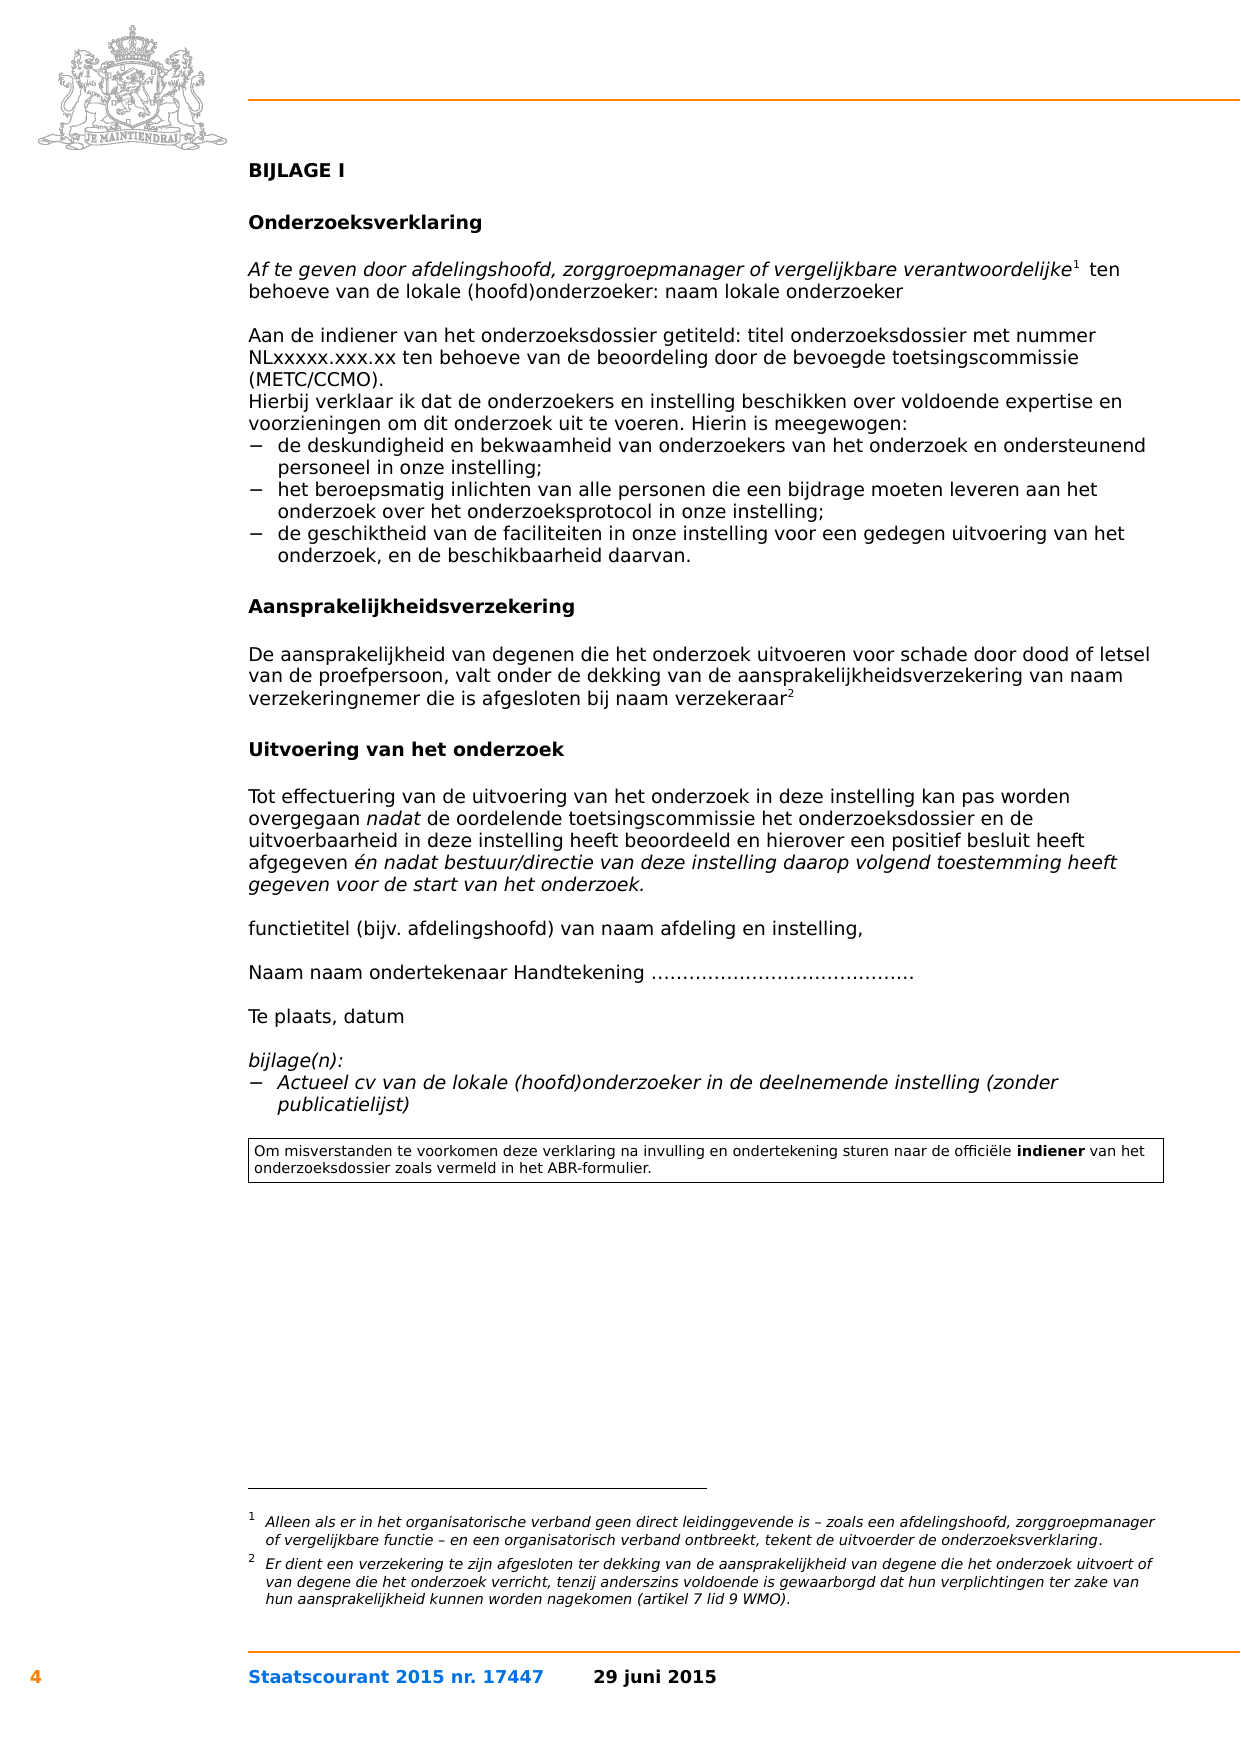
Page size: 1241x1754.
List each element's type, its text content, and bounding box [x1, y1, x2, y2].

text Te plaats, datum [248, 1006, 1163, 1028]
text − de geschiktheid van de faciliteiten in onze instelling voor een gedegen uitvoering van het onderzoek, en de beschikbaarheid daarvan. [248, 522, 1163, 566]
text − het beroepsmatig inlichten van alle personen die een bijdrage moeten leveren aan het onderzoek over het onderzoeksprotocol in onze instelling; [248, 478, 1163, 522]
text Er dient een verzekering te zijn afgesloten ter dekking van de aansprakelijkheid van degene die het onderzoek uitvoert of van degene die het onderzoek verricht, tenzij anderszins voldoende is gewaarborgd dat hun verplichtingen ter zake van hun aansprakelijkheid kunnen worden nagekomen (artikel 7 lid 9 WMO). [248, 1552, 1163, 1608]
subtitle BIJLAGE I [248, 160, 1163, 182]
text Alleen als er in het organisatorische verband geen direct leidinggevende is – zoals een afdelingshoofd, zorggroepmanager of vergelijkbare functie – en een organisatorisch verband ontbreekt, tekent de uitvoerder de onderzoeksverklaring. [248, 1510, 1163, 1549]
text bijlage(n): [248, 1050, 1163, 1072]
text De aansprakelijkheid van degenen die het onderzoek uitvoeren voor schade door dood of letsel van de proefpersoon, valt onder de dekking van de aansprakelijkheidsverzekering van naam verzekeringnemer die is afgesloten bij naam verzekeraar [248, 643, 1163, 709]
table_header Om misverstanden te voorkomen deze verklaring na invulling en ondertekening sturen naar de officiële indiener van het onderzoeksdossier zoals vermeld in het ABR-formulier. [249, 1139, 1163, 1182]
text functietitel (bijv. afdelingshoofd) van naam afdeling en instelling, [248, 918, 1163, 940]
subtitle Onderzoeksverklaring [248, 212, 1163, 234]
subtitle Uitvoering van het onderzoek [248, 739, 1163, 761]
text − Actueel cv van de lokale (hoofd)onderzoeker in de deelnemende instelling (zonder publicatielijst) [248, 1072, 1163, 1116]
subtitle Aansprakelijkheidsverzekering [248, 596, 1163, 618]
text Naam naam ondertekenaar Handtekening …………………………………… [248, 962, 1163, 984]
text Tot effectuering van de uitvoering van het onderzoek in deze instelling kan pas worden overgegaan nadat de oordelende toetsingscommissie het onderzoeksdossier en de uitvoerbaarheid in deze instelling heeft beoordeeld en hierover een positief besluit heeft afgegeven én nadat bestuur/directie van deze instelling daarop volgend toestemming heeft gegeven voor de start van het onderzoek. [248, 786, 1163, 896]
text Hierbij verklaar ik dat de onderzoekers en instelling beschikken over voldoende expertise en voorzieningen om dit onderzoek uit te voeren. Hierin is meegewogen: [248, 391, 1163, 434]
picture [38, 25, 227, 150]
text Aan de indiener van het onderzoeksdossier getiteld: titel onderzoeksdossier met nummer NLxxxxx.xxx.xx ten behoeve van de beoordeling door de bevoegde toetsingscommissie (METC/CCMO). [248, 325, 1163, 391]
text Af te geven door afdelingshoofd, zorggroepmanager of vergelijkbare verantwoordelijke ten behoeve van de lokale (hoofd)onderzoeker: naam lokale onderzoeker [248, 259, 1163, 303]
text − de deskundigheid en bekwaamheid van onderzoekers van het onderzoek en ondersteunend personeel in onze instelling; [248, 434, 1163, 478]
